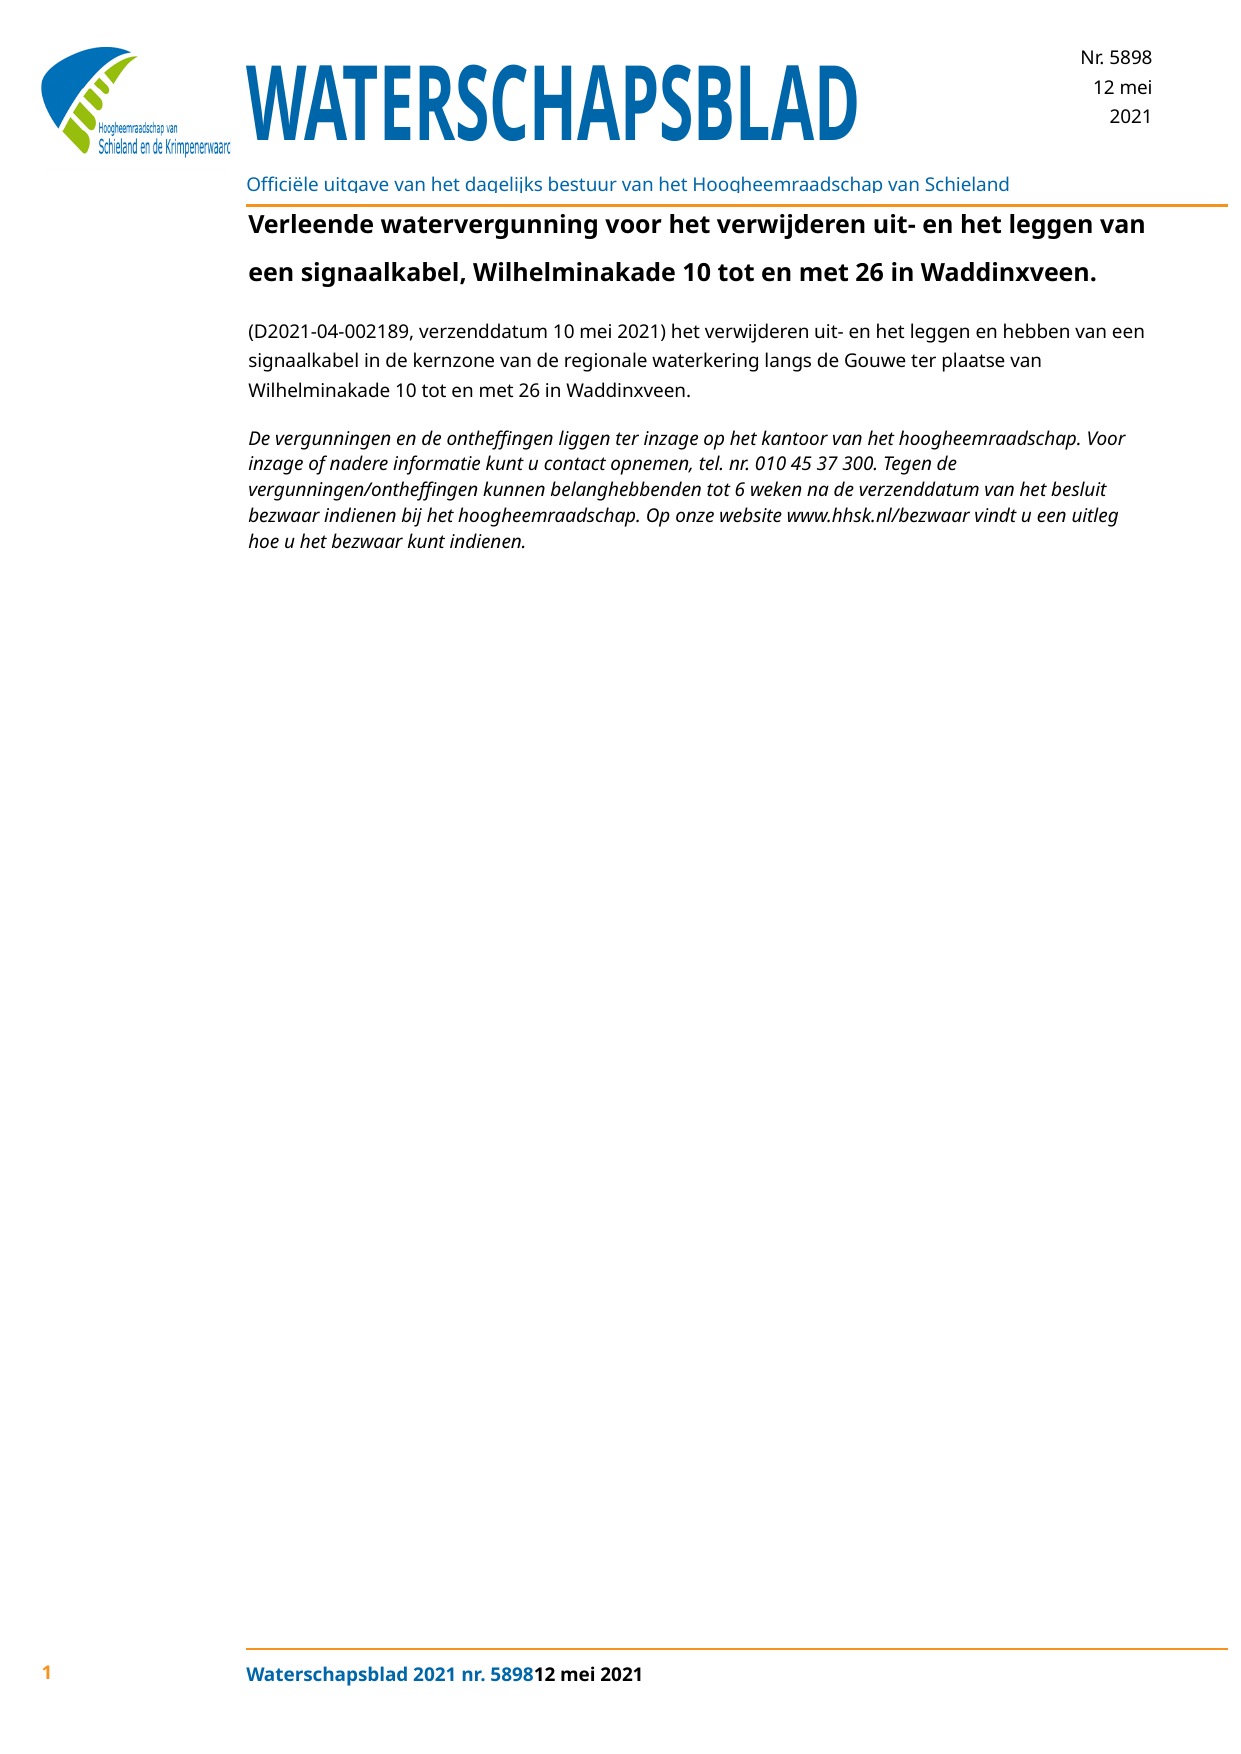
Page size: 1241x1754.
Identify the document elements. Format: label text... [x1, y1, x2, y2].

text (D2021-04-002189, verzenddatum 10 mei 2021) het verwijderen uit- en het leggen en hebben van een signaalkabel in de kernzone van de regionale waterkering langs de Gouwe ter plaatse van Wilhelminakade 10 tot en met 26 in Waddinxveen. [248, 318, 1152, 403]
text Verleende watervergunning voor het verwijderen uit- en het leggen van een signaalkabel, Wilhelminakade 10 tot en met 26 in Waddinxveen. [248, 207, 1152, 288]
text De vergunningen en de ontheffingen liggen ter inzage op het kantoor van het hoogheemraadschap. Voor inzage of nadere informatie kunt u contact opnemen, tel. nr. 010 45 37 300. Tegen de vergunningen/ontheffingen kunnen belanghebbenden tot 6 weken na de verzenddatum van het besluit bezwaar indienen bij het hoogheemraadschap. Op onze website www.hhsk.nl/bezwaar vindt u een uitleg hoe u het bezwaar kunt indienen. [248, 425, 1152, 553]
picture [41, 47, 231, 172]
